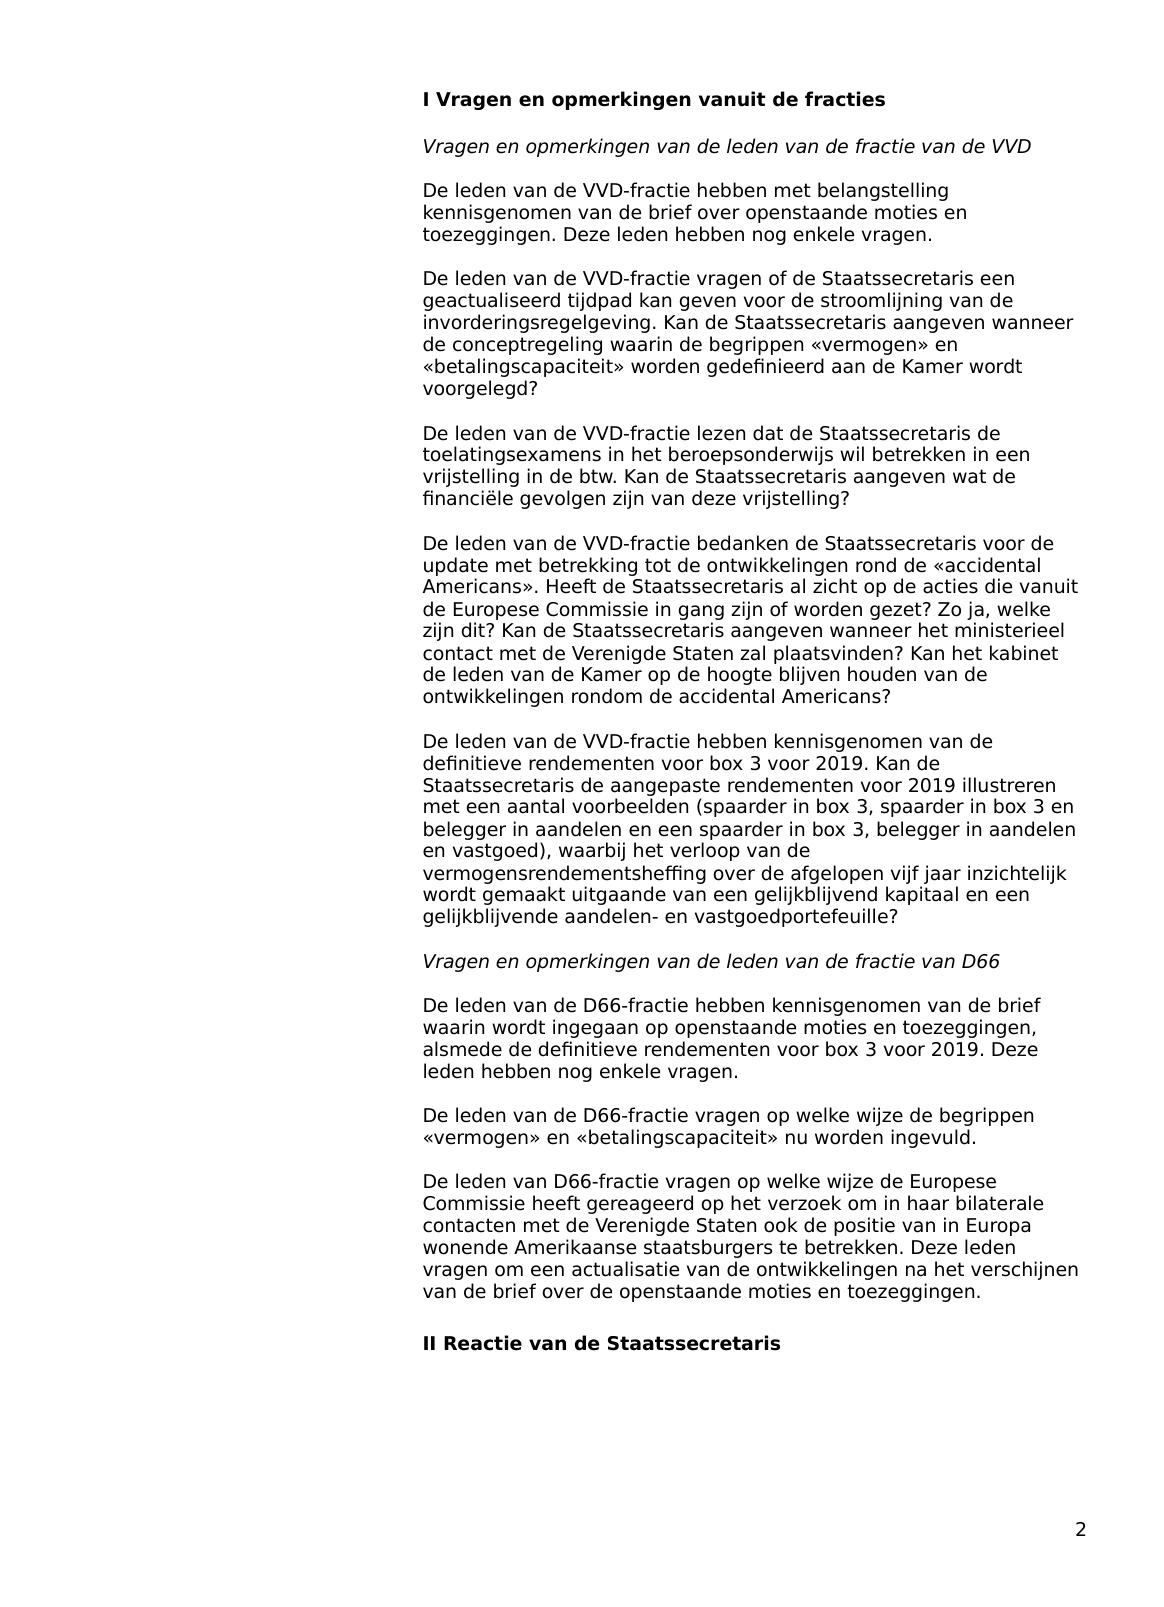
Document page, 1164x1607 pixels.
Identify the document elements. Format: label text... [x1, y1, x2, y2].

text De leden van de VVD-fractie lezen dat de Staatssecretaris de toelatingsexamens in het beroepsonderwijs wil betrekken in een vrijstelling in de btw. Kan de Staatssecretaris aangeven wat de financiële gevolgen zijn van deze vrijstelling? [422, 422, 1087, 510]
subtitle Vragen en opmerkingen van de leden van de fractie van de VVD [422, 136, 1087, 158]
text De leden van de D66-fractie vragen op welke wijze de begrippen «vermogen» en «betalingscapaciteit» nu worden ingevuld. [422, 1105, 1087, 1149]
text De leden van D66-fractie vragen op welke wijze de Europese Commissie heeft gereageerd op het verzoek om in haar bilaterale contacten met de Verenigde Staten ook de positie van in Europa wonende Amerikaanse staatsburgers te betrekken. Deze leden vragen om een actualisatie van de ontwikkelingen na het verschijnen van de brief over de openstaande moties en toezeggingen. [422, 1171, 1087, 1303]
text De leden van de D66-fractie hebben kennisgenomen van de brief waarin wordt ingegaan op openstaande moties en toezeggingen, alsmede de definitieve rendementen voor box 3 voor 2019. Deze leden hebben nog enkele vragen. [422, 995, 1087, 1083]
subtitle Vragen en opmerkingen van de leden van de fractie van D66 [422, 951, 1087, 972]
text De leden van de VVD-fractie hebben met belangstelling kennisgenomen van de brief over openstaande moties en toezeggingen. Deze leden hebben nog enkele vragen. [422, 180, 1087, 246]
text De leden van de VVD-fractie hebben kennisgenomen van de definitieve rendementen voor box 3 voor 2019. Kan de Staatssecretaris de aangepaste rendementen voor 2019 illustreren met een aantal voorbeelden (spaarder in box 3, spaarder in box 3 en belegger in aandelen en een spaarder in box 3, belegger in aandelen en vastgoed), waarbij het verloop van de vermogensrendementsheffing over de afgelopen vijf jaar inzichtelijk wordt gemaakt uitgaande van een gelijkblijvend kapitaal en een gelijkblijvende aandelen- en vastgoedportefeuille? [422, 731, 1087, 928]
subtitle I Vragen en opmerkingen vanuit de fracties [422, 89, 1087, 111]
subtitle II Reactie van de Staatssecretaris [422, 1333, 1087, 1355]
text De leden van de VVD-fractie bedanken de Staatssecretaris voor de update met betrekking tot de ontwikkelingen rond de «accidental Americans». Heeft de Staatssecretaris al zicht op de acties die vanuit de Europese Commissie in gang zijn of worden gezet? Zo ja, welke zijn dit? Kan de Staatssecretaris aangeven wanneer het ministerieel contact met de Verenigde Staten zal plaatsvinden? Kan het kabinet de leden van de Kamer op de hoogte blijven houden van de ontwikkelingen rondom de accidental Americans? [422, 532, 1087, 708]
text De leden van de VVD-fractie vragen of de Staatssecretaris een geactualiseerd tijdpad kan geven voor de stroomlijning van de invorderingsregelgeving. Kan de Staatssecretaris aangeven wanneer de conceptregeling waarin de begrippen «vermogen» en «betalingscapaciteit» worden gedefinieerd aan de Kamer wordt voorgelegd? [422, 268, 1087, 400]
